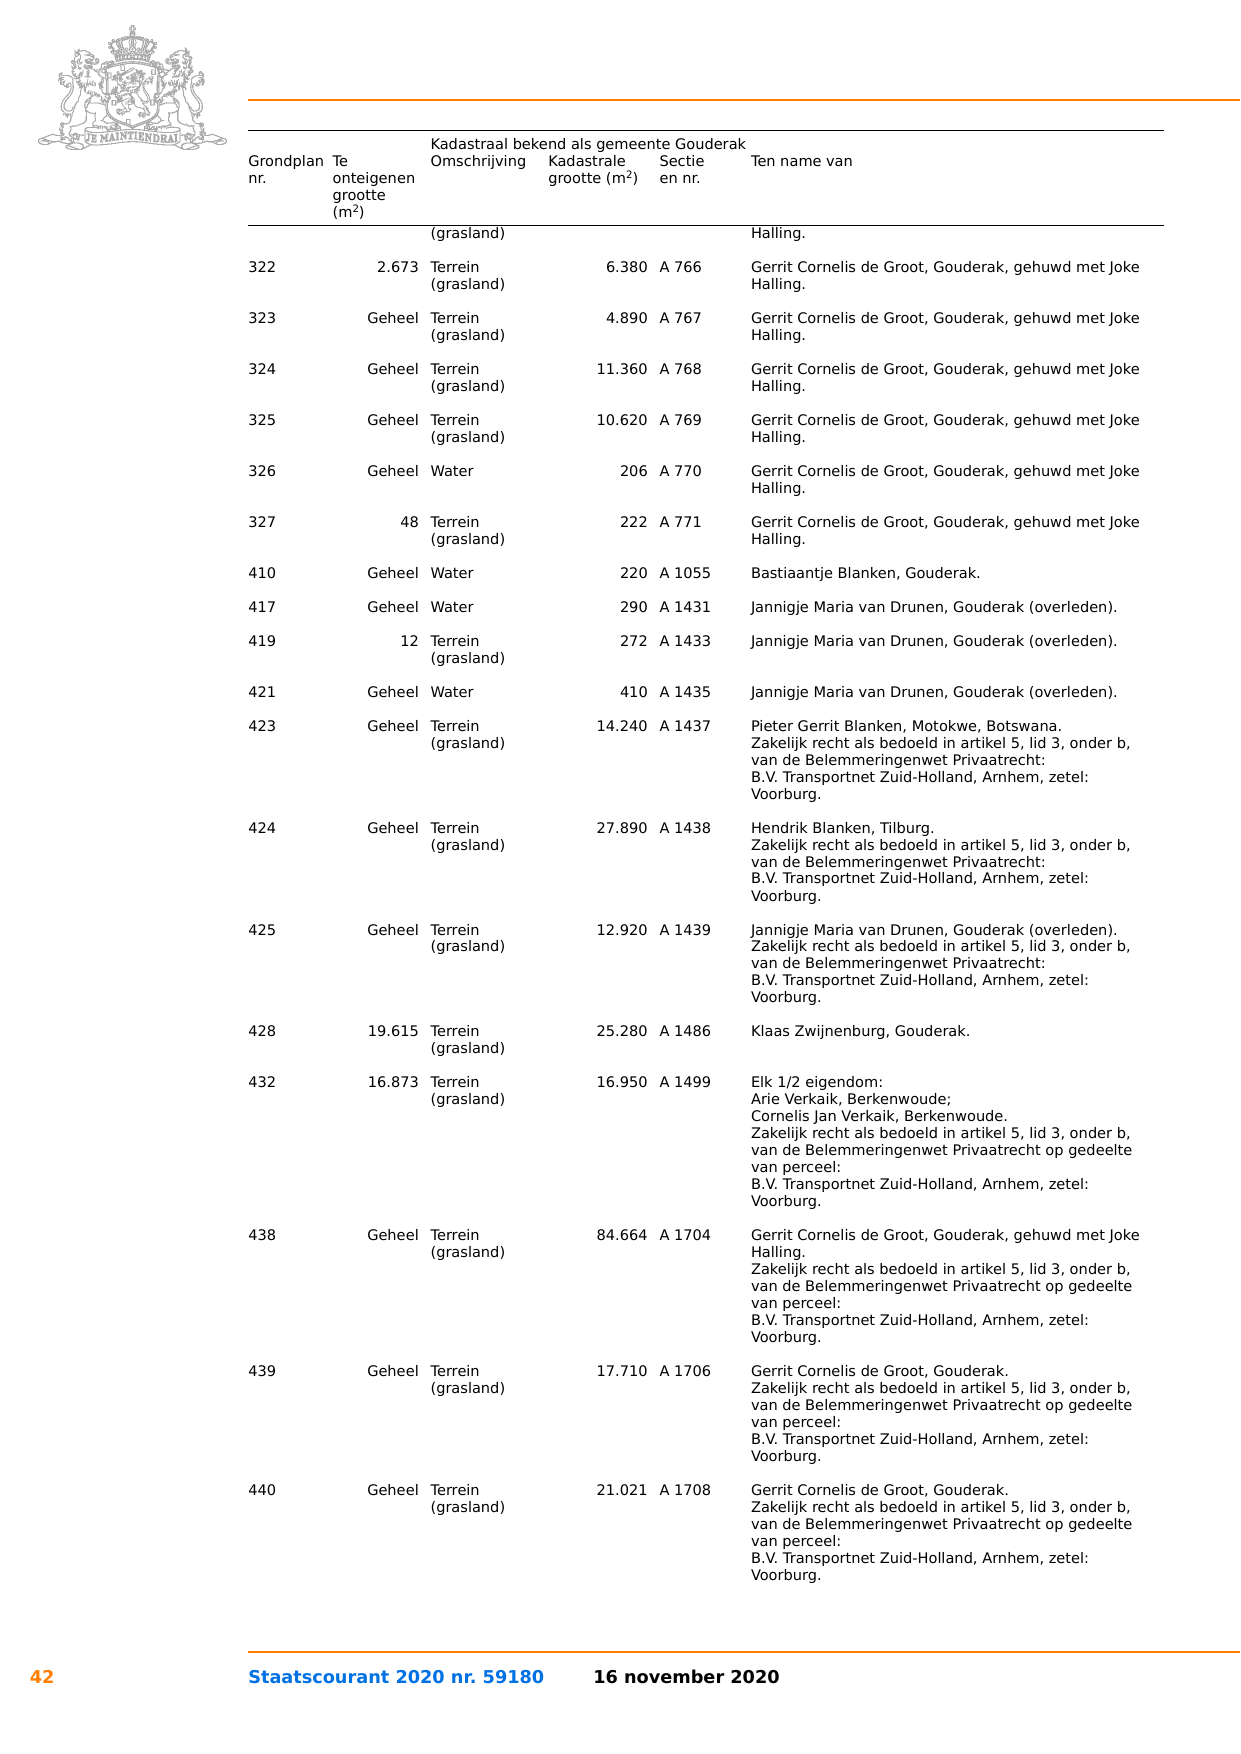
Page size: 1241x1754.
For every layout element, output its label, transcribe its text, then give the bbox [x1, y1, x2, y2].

table_cell [653, 1465, 745, 1482]
table_cell [248, 1006, 326, 1023]
table_cell [542, 242, 653, 259]
table_cell [248, 344, 326, 361]
table_cell [653, 344, 745, 361]
table_cell [542, 1465, 653, 1482]
table_cell [326, 616, 424, 633]
table_cell 424 [248, 820, 326, 904]
table_cell [653, 548, 745, 565]
table_cell 12 [326, 633, 424, 667]
table_cell [653, 1057, 745, 1074]
table_cell [326, 497, 424, 514]
table_cell [425, 1584, 542, 1601]
table_cell Terrein (grasland) [425, 1074, 542, 1210]
table_cell [653, 616, 745, 633]
table_cell Water [425, 463, 542, 497]
table_cell Klaas Zwijnenburg, Gouderak. [745, 1023, 1163, 1057]
table_cell [326, 344, 424, 361]
table_cell [326, 1346, 424, 1363]
table_cell Terrein (grasland) [425, 514, 542, 548]
table_cell [326, 1584, 424, 1601]
table_cell [248, 1465, 326, 1482]
table_cell Geheel [326, 718, 424, 802]
table_cell [326, 1006, 424, 1023]
table_cell Water [425, 565, 542, 582]
table_cell Geheel [326, 684, 424, 701]
table_cell [542, 1057, 653, 1074]
table_cell [745, 344, 1163, 361]
table_cell (grasland) [425, 226, 542, 242]
table_cell Pieter Gerrit Blanken, Motokwe, Botswana. Zakelijk recht als bedoeld in artikel 5, lid 3, onder b, van de Belemmeringenwet Privaatrecht: B.V. Transportnet Zuid-Holland, Arnhem, zetel: Voorburg. [745, 718, 1163, 802]
table_cell A 1704 [653, 1227, 745, 1346]
table_cell [248, 1584, 326, 1601]
table_cell A 770 [653, 463, 745, 497]
table_cell [326, 395, 424, 412]
table_cell [542, 1006, 653, 1023]
table_cell Terrein (grasland) [425, 310, 542, 344]
table_cell 25.280 [542, 1023, 653, 1057]
table_cell [326, 701, 424, 718]
table_cell Ten name van [745, 153, 1163, 225]
table_cell [653, 1210, 745, 1227]
table_cell [326, 803, 424, 819]
table_cell A 766 [653, 259, 745, 293]
table_cell [326, 1057, 424, 1074]
table_cell A 1486 [653, 1023, 745, 1057]
table_cell A 767 [653, 310, 745, 344]
table_cell 421 [248, 684, 326, 701]
table_cell Jannigje Maria van Drunen, Gouderak (overleden). [745, 599, 1163, 616]
table_cell Terrein (grasland) [425, 412, 542, 446]
table_cell Gerrit Cornelis de Groot, Gouderak, gehuwd met Joke Halling. [745, 259, 1163, 293]
table_cell [745, 667, 1163, 684]
table_cell 2.673 [326, 259, 424, 293]
table_cell [542, 701, 653, 718]
table_cell [425, 242, 542, 259]
table_cell Gerrit Cornelis de Groot, Gouderak. Zakelijk recht als bedoeld in artikel 5, lid 3, onder b, van de Belemmeringenwet Privaatrecht op gedeelte van perceel: B.V. Transportnet Zuid-Holland, Arnhem, zetel: Voorburg. [745, 1363, 1163, 1465]
table_cell 325 [248, 412, 326, 446]
table_cell [326, 548, 424, 565]
table_cell Hendrik Blanken, Tilburg. Zakelijk recht als bedoeld in artikel 5, lid 3, onder b, van de Belemmeringenwet Privaatrecht: B.V. Transportnet Zuid-Holland, Arnhem, zetel: Voorburg. [745, 820, 1163, 904]
table_cell [653, 242, 745, 259]
table_cell [248, 616, 326, 633]
table_cell Te onteigenen grootte (m2) [326, 153, 424, 225]
table_cell 323 [248, 310, 326, 344]
table_cell Water [425, 684, 542, 701]
table_cell Geheel [326, 361, 424, 395]
table_cell [542, 582, 653, 599]
table_cell [326, 1465, 424, 1482]
table_cell Terrein (grasland) [425, 361, 542, 395]
table_cell [542, 1210, 653, 1227]
table_cell Terrein (grasland) [425, 633, 542, 667]
table_cell [745, 1210, 1163, 1227]
table_cell [542, 1584, 653, 1601]
table_cell 84.664 [542, 1227, 653, 1346]
table_cell [653, 582, 745, 599]
table_cell [653, 1584, 745, 1601]
table_cell Terrein (grasland) [425, 1482, 542, 1583]
table_cell Bastiaantje Blanken, Gouderak. [745, 565, 1163, 582]
table_cell [653, 226, 745, 242]
table_cell [248, 548, 326, 565]
table_cell [425, 1006, 542, 1023]
table_cell [745, 1584, 1163, 1601]
table_cell [425, 667, 542, 684]
table_cell [326, 446, 424, 463]
table_cell [248, 803, 326, 819]
table_cell [745, 293, 1163, 310]
table_cell [248, 1057, 326, 1074]
table_cell [425, 446, 542, 463]
table_cell [425, 1465, 542, 1482]
table_cell Terrein (grasland) [425, 259, 542, 293]
table_cell [542, 904, 653, 921]
table_cell [425, 293, 542, 310]
table_cell Terrein (grasland) [425, 1023, 542, 1057]
table_cell Kadastrale grootte (m2) [542, 153, 653, 225]
table_cell 4.890 [542, 310, 653, 344]
table_cell 410 [248, 565, 326, 582]
table_cell [542, 395, 653, 412]
table_cell Grondplan nr. [248, 153, 326, 225]
table_cell A 1708 [653, 1482, 745, 1583]
table_cell [326, 226, 424, 242]
table_cell [425, 1210, 542, 1227]
table_cell [653, 293, 745, 310]
table_cell 439 [248, 1363, 326, 1465]
table_cell [653, 904, 745, 921]
table_cell [248, 395, 326, 412]
table_cell 222 [542, 514, 653, 548]
table_cell [745, 497, 1163, 514]
table_cell 206 [542, 463, 653, 497]
table_cell [425, 497, 542, 514]
table_cell Geheel [326, 1363, 424, 1465]
table_cell 14.240 [542, 718, 653, 802]
table_cell [326, 242, 424, 259]
table_cell [326, 582, 424, 599]
table_cell 17.710 [542, 1363, 653, 1465]
table_cell 423 [248, 718, 326, 802]
table_cell [542, 293, 653, 310]
table_cell 428 [248, 1023, 326, 1057]
table_cell [248, 242, 326, 259]
table_cell Geheel [326, 463, 424, 497]
table_cell Gerrit Cornelis de Groot, Gouderak, gehuwd met Joke Halling. [745, 310, 1163, 344]
table_cell [745, 1057, 1163, 1074]
table_cell 324 [248, 361, 326, 395]
table_cell [542, 548, 653, 565]
table_cell Gerrit Cornelis de Groot, Gouderak, gehuwd met Joke Halling. [745, 361, 1163, 395]
table_cell [653, 497, 745, 514]
table_cell [542, 667, 653, 684]
table_cell Omschrijving [425, 153, 542, 225]
table_cell [653, 803, 745, 819]
table_header Kadastraal bekend als gemeente Gouderak [425, 131, 1163, 153]
table_cell Geheel [326, 565, 424, 582]
table_cell Geheel [326, 1482, 424, 1583]
table_cell A 1431 [653, 599, 745, 616]
table_cell [745, 242, 1163, 259]
table_cell [542, 497, 653, 514]
table_cell A 1438 [653, 820, 745, 904]
table_cell Terrein (grasland) [425, 820, 542, 904]
table_cell 27.890 [542, 820, 653, 904]
table_cell [653, 1006, 745, 1023]
table_cell [745, 548, 1163, 565]
table_cell A 1435 [653, 684, 745, 701]
table_cell Terrein (grasland) [425, 718, 542, 802]
table_cell [425, 582, 542, 599]
table_cell Gerrit Cornelis de Groot, Gouderak, gehuwd met Joke Halling. [745, 514, 1163, 548]
table_header [248, 131, 424, 153]
table_cell [425, 904, 542, 921]
table_cell [326, 904, 424, 921]
table_cell Water [425, 599, 542, 616]
table_cell [745, 904, 1163, 921]
table_cell Jannigje Maria van Drunen, Gouderak (overleden). [745, 633, 1163, 667]
table_cell Gerrit Cornelis de Groot, Gouderak, gehuwd met Joke Halling. Zakelijk recht als bedoeld in artikel 5, lid 3, onder b, van de Belemmeringenwet Privaatrecht op gedeelte van perceel: B.V. Transportnet Zuid-Holland, Arnhem, zetel: Voorburg. [745, 1227, 1163, 1346]
table_cell [653, 701, 745, 718]
table_cell [653, 395, 745, 412]
table_cell 11.360 [542, 361, 653, 395]
table_cell [745, 446, 1163, 463]
table_cell Terrein (grasland) [425, 1227, 542, 1346]
table_cell [425, 344, 542, 361]
table_cell [248, 904, 326, 921]
table_cell [248, 293, 326, 310]
table_cell A 1055 [653, 565, 745, 582]
table_cell [248, 701, 326, 718]
table_cell [248, 667, 326, 684]
table_cell [542, 1346, 653, 1363]
table_cell A 771 [653, 514, 745, 548]
table_cell A 768 [653, 361, 745, 395]
table_cell Geheel [326, 921, 424, 1006]
table_cell [745, 701, 1163, 718]
table_cell [542, 803, 653, 819]
table_cell Gerrit Cornelis de Groot, Gouderak, gehuwd met Joke Halling. [745, 412, 1163, 446]
table_cell [425, 1057, 542, 1074]
table_cell [653, 667, 745, 684]
table_cell Gerrit Cornelis de Groot, Gouderak, gehuwd met Joke Halling. [745, 463, 1163, 497]
table_cell 290 [542, 599, 653, 616]
table_cell [425, 395, 542, 412]
table_cell 19.615 [326, 1023, 424, 1057]
table_cell [653, 446, 745, 463]
table_cell 16.873 [326, 1074, 424, 1210]
table_cell 326 [248, 463, 326, 497]
table_cell 419 [248, 633, 326, 667]
table_cell [248, 1210, 326, 1227]
table_cell 48 [326, 514, 424, 548]
table_cell [745, 395, 1163, 412]
table_cell [542, 226, 653, 242]
table_cell 21.021 [542, 1482, 653, 1583]
table_cell [653, 1346, 745, 1363]
table_cell 438 [248, 1227, 326, 1346]
table_cell [745, 803, 1163, 819]
table_cell Geheel [326, 1227, 424, 1346]
table_cell A 1433 [653, 633, 745, 667]
table_cell 272 [542, 633, 653, 667]
table_cell [745, 616, 1163, 633]
table_cell 6.380 [542, 259, 653, 293]
table_cell 327 [248, 514, 326, 548]
table_cell Gerrit Cornelis de Groot, Gouderak. Zakelijk recht als bedoeld in artikel 5, lid 3, onder b, van de Belemmeringenwet Privaatrecht op gedeelte van perceel: B.V. Transportnet Zuid-Holland, Arnhem, zetel: Voorburg. [745, 1482, 1163, 1583]
table_cell [248, 497, 326, 514]
table_cell [745, 582, 1163, 599]
table_cell A 1499 [653, 1074, 745, 1210]
table_cell Elk 1/2 eigendom: Arie Verkaik, Berkenwoude; Cornelis Jan Verkaik, Berkenwoude. Zakelijk recht als bedoeld in artikel 5, lid 3, onder b, van de Belemmeringenwet Privaatrecht op gedeelte van perceel: B.V. Transportnet Zuid-Holland, Arnhem, zetel: Voorburg. [745, 1074, 1163, 1210]
table_cell [425, 1346, 542, 1363]
table_cell Geheel [326, 820, 424, 904]
table_cell [248, 582, 326, 599]
table_cell [326, 1210, 424, 1227]
table_cell 10.620 [542, 412, 653, 446]
table_cell A 769 [653, 412, 745, 446]
table_cell Geheel [326, 412, 424, 446]
table_cell Terrein (grasland) [425, 1363, 542, 1465]
table_cell [745, 1346, 1163, 1363]
table_cell 12.920 [542, 921, 653, 1006]
table_cell [425, 616, 542, 633]
table_cell Geheel [326, 310, 424, 344]
table_cell Jannigje Maria van Drunen, Gouderak (overleden). [745, 684, 1163, 701]
table_cell Halling. [745, 226, 1163, 242]
table_cell 440 [248, 1482, 326, 1583]
table_cell [425, 548, 542, 565]
table_cell [326, 667, 424, 684]
table_cell 425 [248, 921, 326, 1006]
table_cell [248, 446, 326, 463]
table_cell 410 [542, 684, 653, 701]
table_cell A 1437 [653, 718, 745, 802]
table_cell A 1706 [653, 1363, 745, 1465]
table_cell [745, 1006, 1163, 1023]
table_cell [425, 803, 542, 819]
table_cell Sectie en nr. [653, 153, 745, 225]
table_cell 220 [542, 565, 653, 582]
table_cell [542, 344, 653, 361]
table_cell [542, 616, 653, 633]
table_cell Geheel [326, 599, 424, 616]
picture [38, 25, 227, 150]
table_cell 432 [248, 1074, 326, 1210]
table_cell [542, 446, 653, 463]
table_cell Terrein (grasland) [425, 921, 542, 1006]
table_cell [425, 701, 542, 718]
table_cell [745, 1465, 1163, 1482]
table_cell 417 [248, 599, 326, 616]
table_cell [326, 293, 424, 310]
table_cell 322 [248, 259, 326, 293]
table_cell 16.950 [542, 1074, 653, 1210]
table_cell Jannigje Maria van Drunen, Gouderak (overleden). Zakelijk recht als bedoeld in artikel 5, lid 3, onder b, van de Belemmeringenwet Privaatrecht: B.V. Transportnet Zuid-Holland, Arnhem, zetel: Voorburg. [745, 921, 1163, 1006]
table_cell [248, 226, 326, 242]
table_cell A 1439 [653, 921, 745, 1006]
table_cell [248, 1346, 326, 1363]
